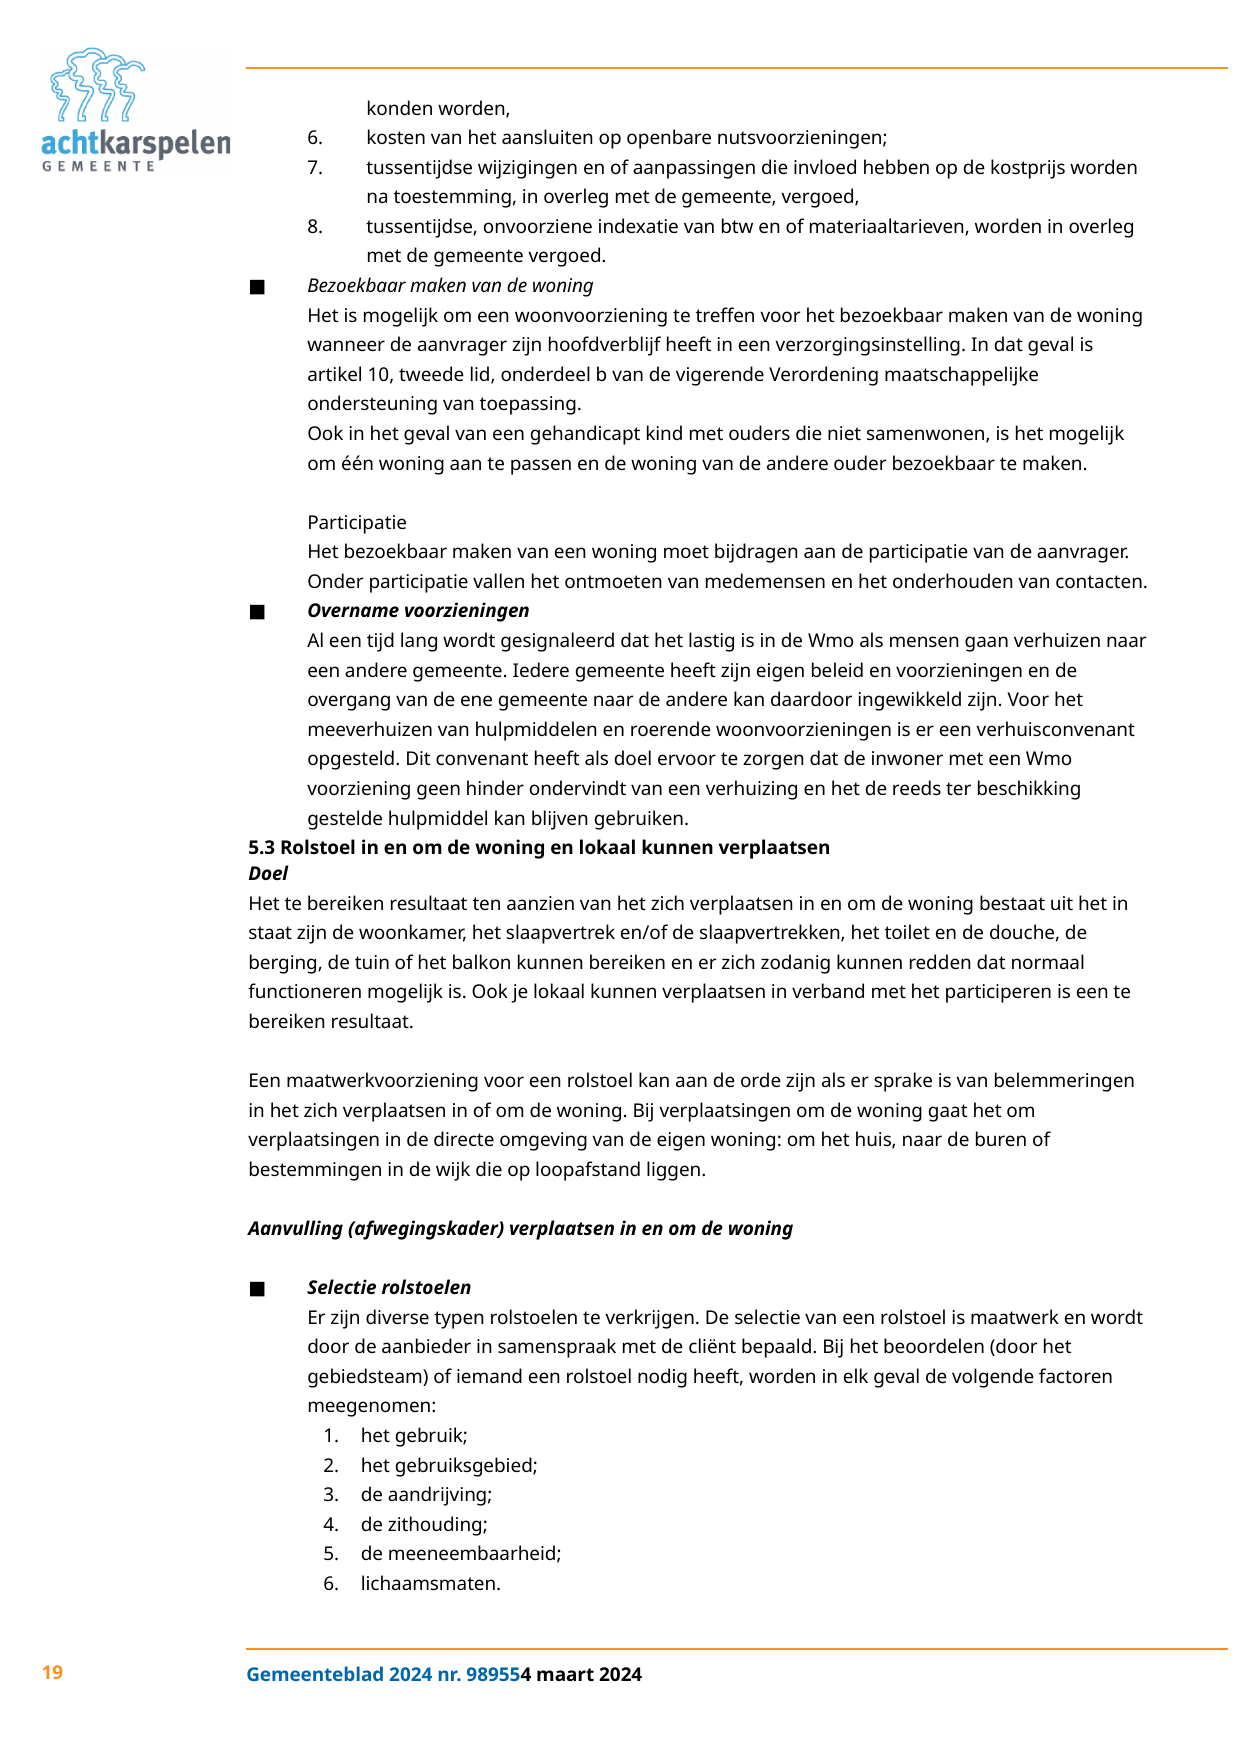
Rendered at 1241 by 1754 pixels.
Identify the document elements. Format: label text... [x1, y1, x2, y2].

list Er zijn diverse typen rolstoelen te verkrijgen. De selectie van een rolstoel is maatwerk en wordt door de aanbieder in samenspraak met de cliënt bepaald. Bij het beoordelen (door het gebiedsteam) of iemand een rolstoel nodig heeft, worden in elk geval de volgende factoren meegenomen: [248, 1304, 1152, 1418]
list Participatie [248, 509, 1152, 535]
list Al een tijd lang wordt gesignaleerd dat het lastig is in de Wmo als mensen gaan verhuizen naar een andere gemeente. Iedere gemeente heeft zijn eigen beleid en voorzieningen en de overgang van de ene gemeente naar de andere kan daardoor ingewikkeld zijn. Voor het meeverhuizen van hulpmiddelen en roerende woonvoorzieningen is er een verhuisconvenant opgesteld. Dit convenant heeft als doel ervoor te zorgen dat de inwoner met een Wmo voorziening geen hinder ondervindt van een verhuizing en het de reeds ter beschikking gestelde hulpmiddel kan blijven gebruiken. [248, 627, 1152, 831]
list de meeneembaarheid; [323, 1541, 1152, 1566]
list Selectie rolstoelen [248, 1274, 1152, 1300]
text Een maatwerkvoorziening voor een rolstoel kan aan de orde zijn als er sprake is van belemmeringen in het zich verplaatsen in of om de woning. Bij verplaatsingen om de woning gaat het om verplaatsingen in de directe omgeving van de eigen woning: om het huis, naar de buren of bestemmingen in de wijk die op loopafstand liggen. [248, 1067, 1152, 1182]
list Het is mogelijk om een woonvoorziening te treffen voor het bezoekbaar maken van de woning wanneer de aanvrager zijn hoofdverblijf heeft in een verzorgingsinstelling. In dat geval is artikel 10, tweede lid, onderdeel b van de vigerende Verordening maatschappelijke ondersteuning van toepassing. [248, 302, 1152, 416]
text Het te bereiken resultaat ten aanzien van het zich verplaatsen in en om de woning bestaat uit het in staat zijn de woonkamer, het slaapvertrek en/of de slaapvertrekken, het toilet en de douche, de berging, de tuin of het balkon kunnen bereiken en er zich zodanig kunnen redden dat normaal functioneren mogelijk is. Ook je lokaal kunnen verplaatsen in verband met het participeren is een te bereiken resultaat. [248, 890, 1152, 1034]
text Doel [248, 860, 1152, 886]
list het gebruiksgebied; [323, 1452, 1152, 1477]
list het gebruik; [323, 1422, 1152, 1448]
list Ook in het geval van een gehandicapt kind met ouders die niet samenwonen, is het mogelijk om één woning aan te passen en de woning van de andere ouder bezoekbaar te maken. [248, 420, 1152, 476]
list Bezoekbaar maken van de woning [248, 272, 1152, 298]
list lichaamsmaten. [323, 1570, 1152, 1596]
picture [41, 47, 231, 172]
list de aandrijving; [323, 1481, 1152, 1507]
list tussentijdse, onvoorziene indexatie van btw en of materiaaltarieven, worden in overleg met de gemeente vergoed. [307, 213, 1152, 268]
list konden worden, [307, 95, 1152, 121]
list de zithouding; [323, 1511, 1152, 1537]
text 5.3 Rolstoel in en om de woning en lokaal kunnen verplaatsen [248, 834, 1152, 860]
text Aanvulling (afwegingskader) verplaatsen in en om de woning [248, 1215, 1152, 1241]
list kosten van het aansluiten op openbare nutsvoorzieningen; [307, 124, 1152, 150]
list tussentijdse wijzigingen en of aanpassingen die invloed hebben op de kostprijs worden na toestemming, in overleg met de gemeente, vergoed, [307, 154, 1152, 209]
list Het bezoekbaar maken van een woning moet bijdragen aan de participatie van de aanvrager. Onder participatie vallen het ontmoeten van medemensen en het onderhouden van contacten. [248, 538, 1152, 594]
list Overname voorzieningen [248, 598, 1152, 623]
